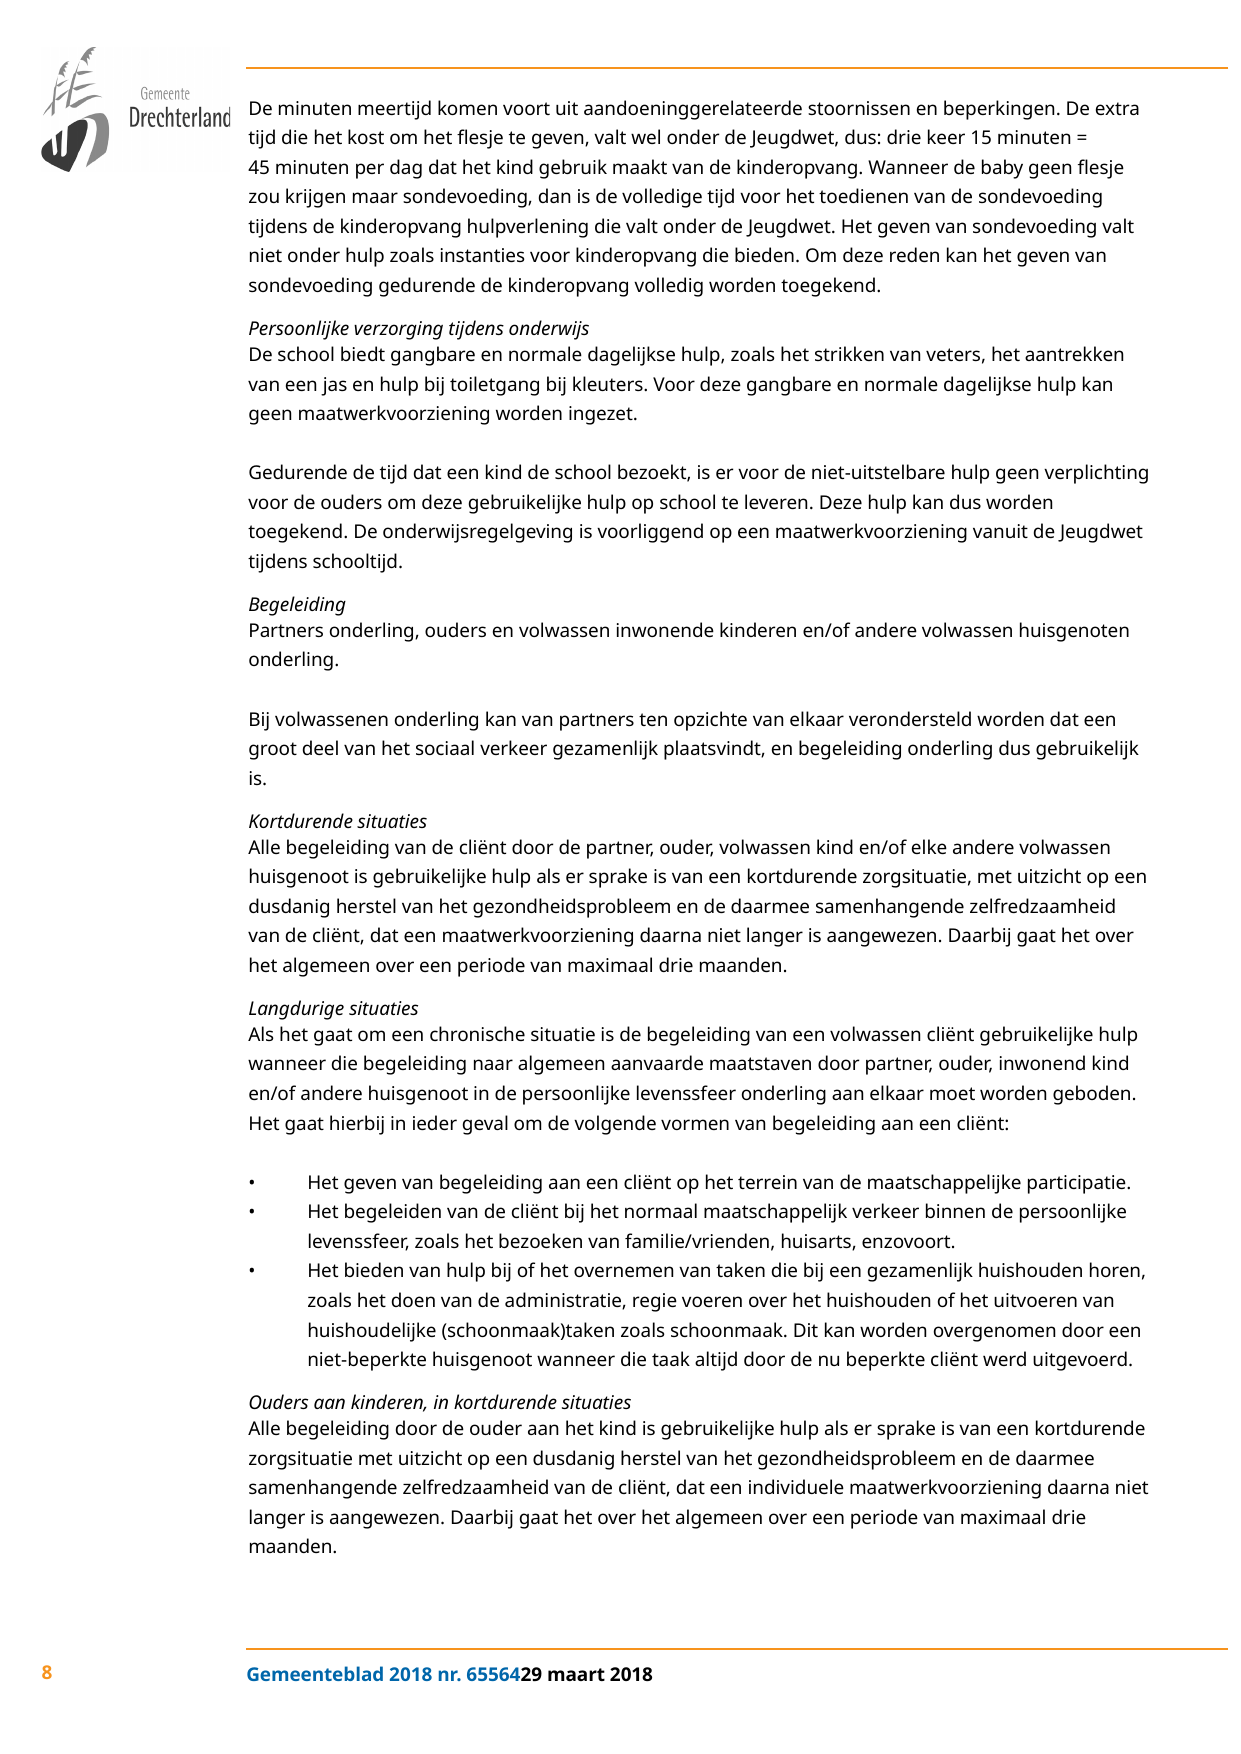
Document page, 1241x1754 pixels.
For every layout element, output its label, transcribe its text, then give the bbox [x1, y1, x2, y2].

list Het bieden van hulp bij of het overnemen van taken die bij een gezamenlijk huishouden horen, zoals het doen van de administratie, regie voeren over het huishouden of het uitvoeren van huishoudelijke (schoonmaak)taken zoals schoonmaak. Dit kan worden overgenomen door een niet-beperkte huisgenoot wanneer die taak altijd door de nu beperkte cliënt werd uitgevoerd. [248, 1258, 1152, 1372]
text Bij volwassenen onderling kan van partners ten opzichte van elkaar verondersteld worden dat een groot deel van het sociaal verkeer gezamenlijk plaatsvindt, en begeleiding onderling dus gebruikelijk is. [248, 706, 1152, 791]
text Alle begeleiding door de ouder aan het kind is gebruikelijke hulp als er sprake is van een kortdurende zorgsituatie met uitzicht op een dusdanig herstel van het gezondheidsprobleem en de daarmee samenhangende zelfredzaamheid van de cliënt, dat een individuele maatwerkvoorziening daarna niet langer is aangewezen. Daarbij gaat het over het algemeen over een periode van maximaal drie maanden. [248, 1415, 1152, 1559]
list Het begeleiden van de cliënt bij het normaal maatschappelijk verkeer binnen de persoonlijke levenssfeer, zoals het bezoeken van familie/vrienden, huisarts, enzovoort. [248, 1198, 1152, 1254]
text Begeleiding [248, 591, 1152, 617]
text Persoonlijke verzorging tijdens onderwijs [248, 315, 1152, 341]
text De minuten meertijd komen voort uit aandoeninggerelateerde stoornissen en beperkingen. De extra tijd die het kost om het flesje te geven, valt wel onder de Jeugdwet, dus: drie keer 15 minuten = 45 minuten per dag dat het kind gebruik maakt van de kinderopvang. Wanneer de baby geen flesje zou krijgen maar sondevoeding, dan is de volledige tijd voor het toedienen van de sondevoeding tijdens de kinderopvang hulpverlening die valt onder de Jeugdwet. Het geven van sondevoeding valt niet onder hulp zoals instanties voor kinderopvang die bieden. Om deze reden kan het geven van sondevoeding gedurende de kinderopvang volledig worden toegekend. [248, 95, 1152, 298]
text Langdurige situaties [248, 995, 1152, 1021]
text Ouders aan kinderen, in kortdurende situaties [248, 1389, 1152, 1415]
list Het geven van begeleiding aan een cliënt op het terrein van de maatschappelijke participatie. [248, 1169, 1152, 1195]
text Kortdurende situaties [248, 808, 1152, 834]
text De school biedt gangbare en normale dagelijkse hulp, zoals het strikken van veters, het aantrekken van een jas en hulp bij toiletgang bij kleuters. Voor deze gangbare en normale dagelijkse hulp kan geen maatwerkvoorziening worden ingezet. [248, 341, 1152, 426]
text Als het gaat om een chronische situatie is de begeleiding van een volwassen cliënt gebruikelijke hulp wanneer die begeleiding naar algemeen aanvaarde maatstaven door partner, ouder, inwonend kind en/of andere huisgenoot in de persoonlijke levenssfeer onderling aan elkaar moet worden geboden. Het gaat hierbij in ieder geval om de volgende vormen van begeleiding aan een cliënt: [248, 1021, 1152, 1136]
text Partners onderling, ouders en volwassen inwonende kinderen en/of andere volwassen huisgenoten onderling. [248, 617, 1152, 672]
text Alle begeleiding van de cliënt door de partner, ouder, volwassen kind en/of elke andere volwassen huisgenoot is gebruikelijke hulp als er sprake is van een kortdurende zorgsituatie, met uitzicht op een dusdanig herstel van het gezondheidsprobleem en de daarmee samenhangende zelfredzaamheid van de cliënt, dat een maatwerkvoorziening daarna niet langer is aangewezen. Daarbij gaat het over het algemeen over een periode van maximaal drie maanden. [248, 834, 1152, 978]
text Gedurende de tijd dat een kind de school bezoekt, is er voor de niet-uitstelbare hulp geen verplichting voor de ouders om deze gebruikelijke hulp op school te leveren. Deze hulp kan dus worden toegekend. De onderwijsregelgeving is voorliggend op een maatwerkvoorziening vanuit de Jeugdwet tijdens schooltijd. [248, 459, 1152, 574]
picture [41, 47, 231, 172]
